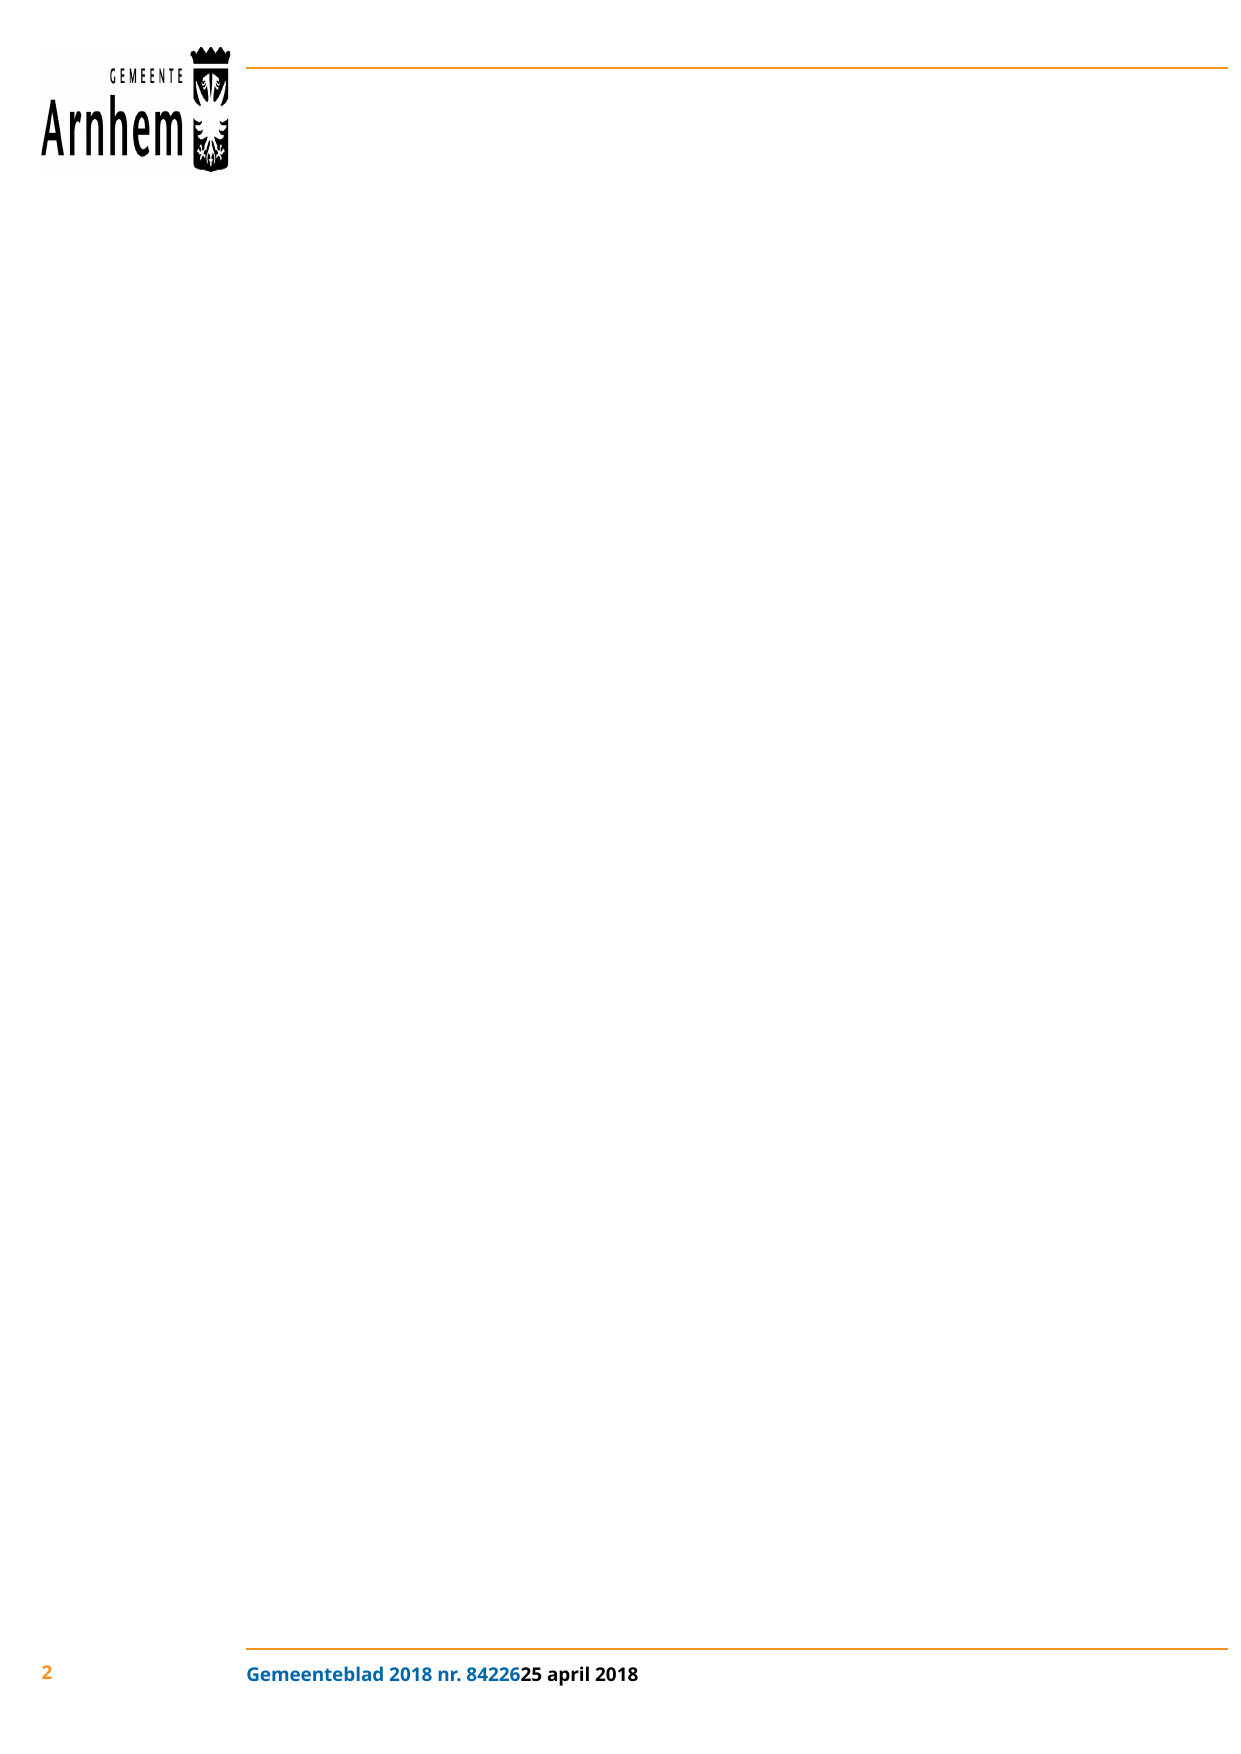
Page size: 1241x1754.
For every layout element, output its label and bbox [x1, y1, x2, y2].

picture [41, 47, 231, 172]
